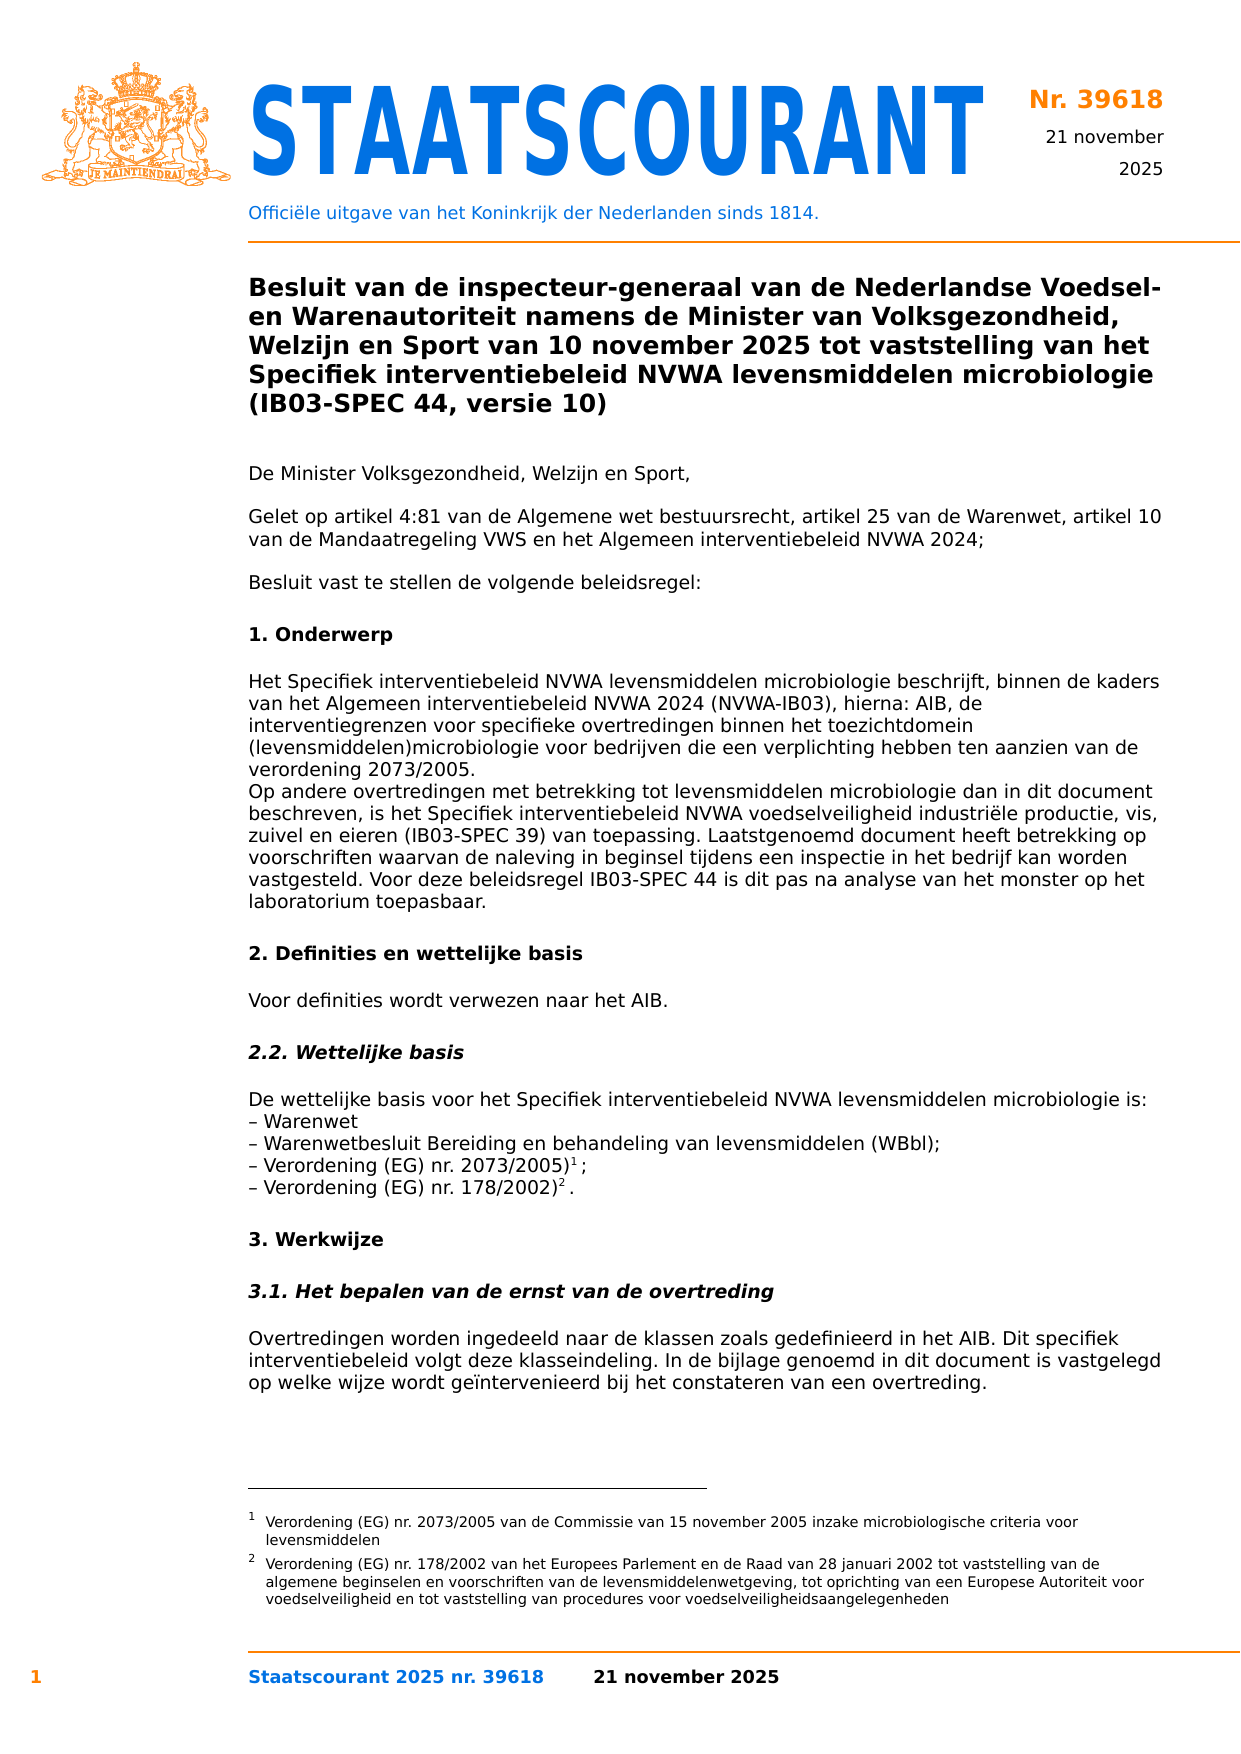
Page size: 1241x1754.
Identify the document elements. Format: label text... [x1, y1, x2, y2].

picture [41, 62, 231, 186]
text – Warenwet [248, 1111, 1163, 1133]
text Verordening (EG) nr. 2073/2005 van de Commissie van 15 november 2005 inzake microbiologische criteria voor levensmiddelen [248, 1510, 1163, 1549]
text – Verordening (EG) nr. 178/2002). [248, 1177, 1163, 1199]
table_cell Officiële uitgave van het Koninkrijk der Nederlanden sinds 1814. [248, 203, 1240, 241]
text De wettelijke basis voor het Specifiek interventiebeleid NVWA levensmiddelen microbiologie is: [248, 1089, 1163, 1111]
text Besluit vast te stellen de volgende beleidsregel: [248, 572, 1163, 594]
text – Verordening (EG) nr. 2073/2005); [248, 1155, 1163, 1177]
text Op andere overtredingen met betrekking tot levensmiddelen microbiologie dan in dit document beschreven, is het Specifiek interventiebeleid NVWA voedselveiligheid industriële productie, vis, zuivel en eieren (IB03-SPEC 39) van toepassing. Laatstgenoemd document heeft betrekking op voorschriften waarvan de naleving in beginsel tijdens een inspectie in het bedrijf kan worden vastgesteld. Voor deze beleidsregel IB03-SPEC 44 is dit pas na analyse van het monster op het laboratorium toepasbaar. [248, 781, 1163, 913]
subtitle Besluit van de inspecteur-generaal van de Nederlandse Voedsel- en Warenautoriteit namens de Minister van Volksgezondheid, Welzijn en Sport van 10 november 2025 tot vaststelling van het Specifiek interventiebeleid NVWA levensmiddelen microbiologie (IB03-SPEC 44, versie 10) [248, 273, 1163, 419]
text Verordening (EG) nr. 178/2002 van het Europees Parlement en de Raad van 28 januari 2002 tot vaststelling van de algemene beginselen en voorschriften van de levensmiddelenwetgeving, tot oprichting van een Europese Autoriteit voor voedselveiligheid en tot vaststelling van procedures voor voedselveiligheidsaangelegenheden [248, 1552, 1163, 1608]
subtitle 2.2. Wettelijke basis [248, 1042, 1163, 1064]
subtitle 2. Definities en wettelijke basis [248, 943, 1163, 965]
table_cell 2025 [998, 153, 1240, 203]
table_cell 21 november [998, 121, 1240, 153]
text Gelet op artikel 4:81 van de Algemene wet bestuursrecht, artikel 25 van de Warenwet, artikel 10 van de Mandaatregeling VWS en het Algemeen interventiebeleid NVWA 2024; [248, 506, 1163, 550]
subtitle 3.1. Het bepalen van de ernst van de overtreding [248, 1281, 1163, 1303]
text Voor definities wordt verwezen naar het AIB. [248, 990, 1163, 1012]
text Het Specifiek interventiebeleid NVWA levensmiddelen microbiologie beschrijft, binnen de kaders van het Algemeen interventiebeleid NVWA 2024 (NVWA-IB03), hierna: AIB, de interventiegrenzen voor specifieke overtredingen binnen het toezichtdomein (levensmiddelen)microbiologie voor bedrijven die een verplichting hebben ten aanzien van de verordening 2073/2005. [248, 671, 1163, 781]
text De Minister Volksgezondheid, Welzijn en Sport, [248, 463, 1163, 484]
table_header Nr. 39618 [998, 62, 1240, 121]
subtitle 3. Werkwijze [248, 1229, 1163, 1251]
text Overtredingen worden ingedeeld naar de klassen zoals gedefinieerd in het AIB. Dit specifiek interventiebeleid volgt deze klasseindeling. In de bijlage genoemd in dit document is vastgelegd op welke wijze wordt geïntervenieerd bij het constateren van een overtreding. [248, 1328, 1163, 1394]
text – Warenwetbesluit Bereiding en behandeling van levensmiddelen (WBbl); [248, 1133, 1163, 1155]
table_header STAATSCOURANT [248, 62, 998, 203]
subtitle 1. Onderwerp [248, 624, 1163, 646]
table_header [25, 62, 248, 241]
